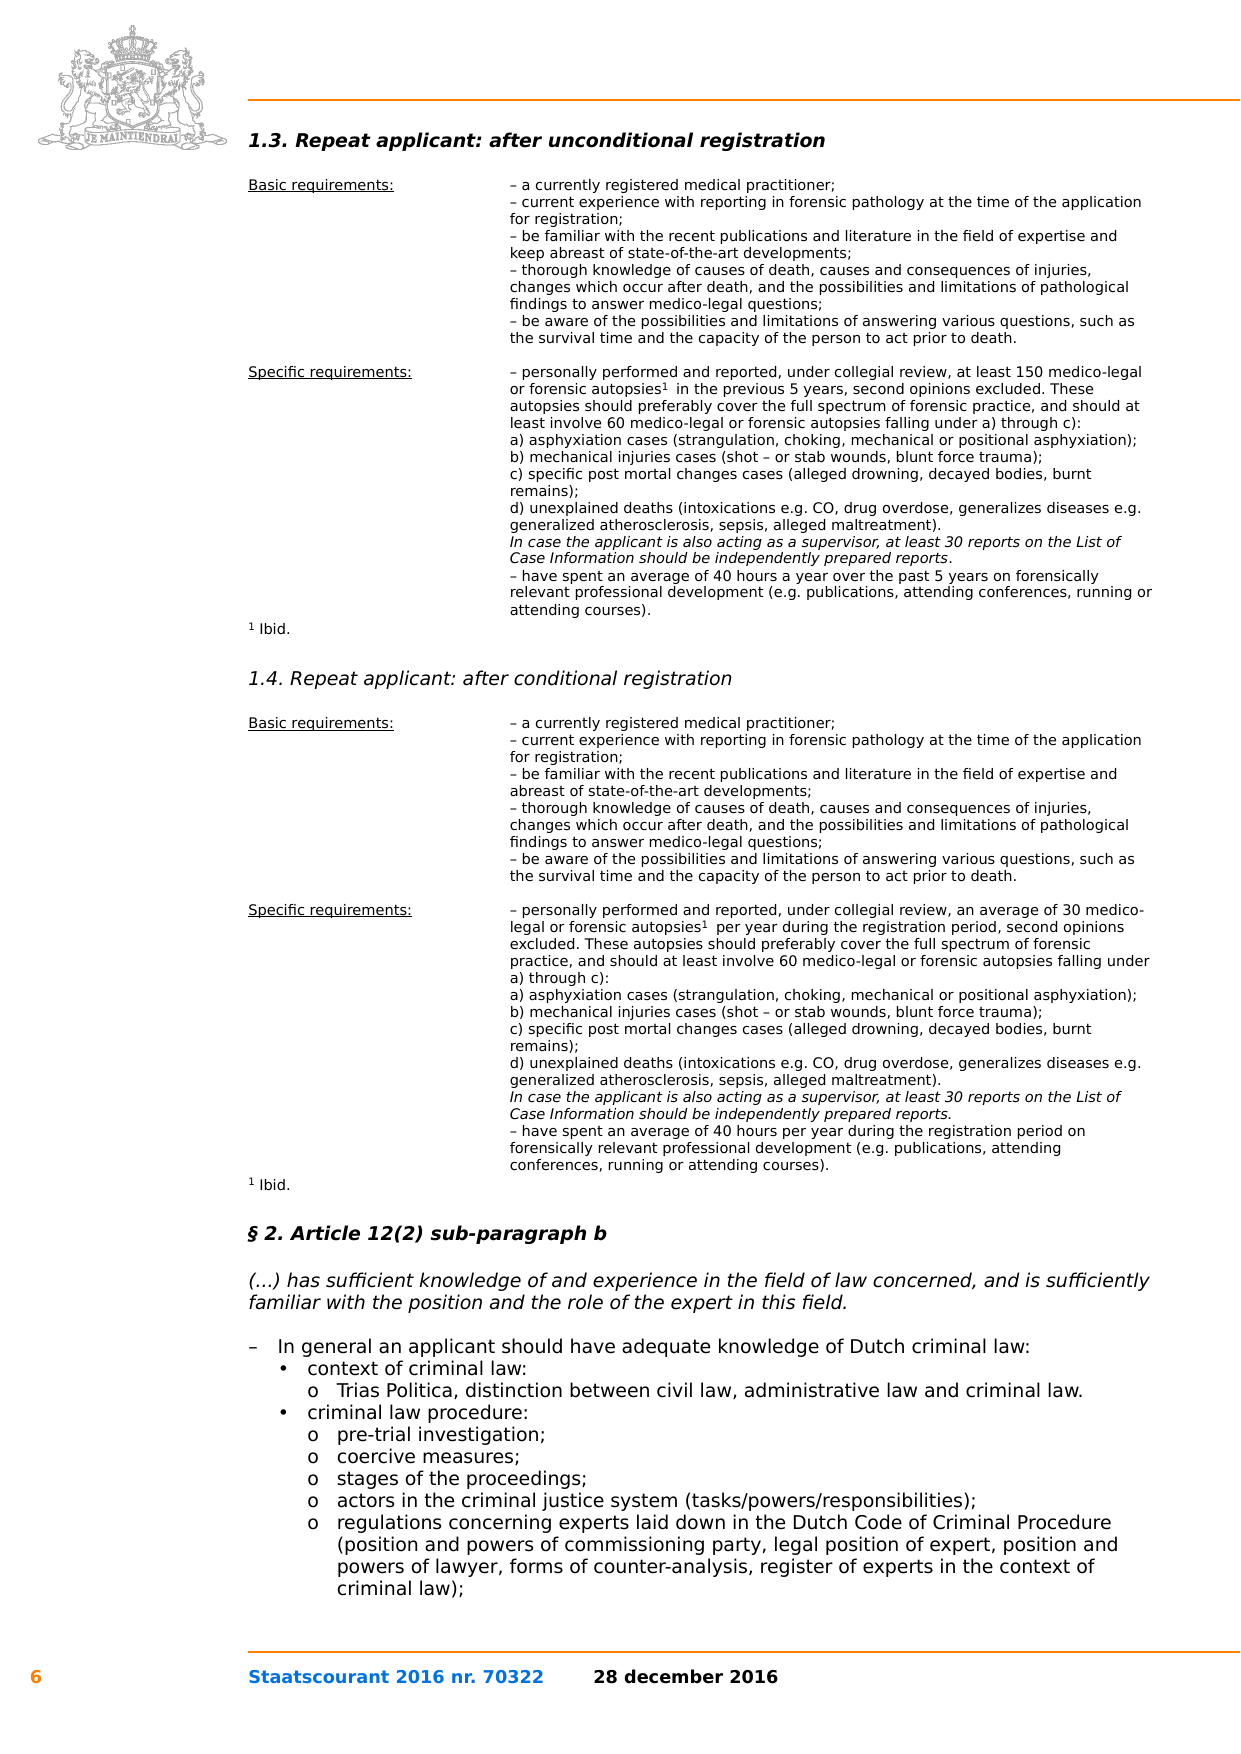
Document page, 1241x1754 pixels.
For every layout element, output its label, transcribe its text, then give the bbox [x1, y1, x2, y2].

text • context of criminal law: [278, 1358, 1163, 1380]
text • criminal law procedure: [278, 1402, 1163, 1424]
subtitle 1.4. Repeat applicant: after conditional registration [248, 668, 1163, 690]
text – In general an applicant should have adequate knowledge of Dutch criminal law: [248, 1336, 1163, 1358]
table_cell 1 Ibid. [248, 618, 1163, 638]
text o stages of the proceedings; [307, 1468, 1163, 1490]
table_cell Specific requirements: [248, 364, 503, 618]
table_cell – personally performed and reported, under collegial review, an average of 30 medico-legal or forensic autopsies1 per year during the registration period, second opinions excluded. These autopsies should preferably cover the full spectrum of forensic practice, and should at least involve 60 medico-legal or forensic autopsies falling under a) through c): a) asphyxiation cases (strangulation, choking, mechanical or positional asphyxiation); b) mechanical injuries cases (shot – or stab wounds, blunt force trauma); c) specific post mortal changes cases (alleged drowning, decayed bodies, burnt remains); d) unexplained deaths (intoxications e.g. CO, drug overdose, generalizes diseases e.g. generalized atherosclerosis, sepsis, alleged maltreatment). In case the applicant is also acting as a supervisor, at least 30 reports on the List of Case Information should be independently prepared reports. – have spent an average of 40 hours per year during the registration period on forensically relevant professional development (e.g. publications, attending conferences, running or attending courses). [504, 902, 1163, 1173]
text o actors in the criminal justice system (tasks/powers/responsibilities); [307, 1490, 1163, 1512]
table_header – a currently registered medical practitioner; – current experience with reporting in forensic pathology at the time of the application for registration; – be familiar with the recent publications and literature in the field of expertise and abreast of state-of-the-art developments; – thorough knowledge of causes of death, causes and consequences of injuries, changes which occur after death, and the possibilities and limitations of pathological findings to answer medico-legal questions; – be aware of the possibilities and limitations of answering various questions, such as the survival time and the capacity of the person to act prior to death. [504, 715, 1163, 885]
table_cell [248, 347, 503, 364]
text o Trias Politica, distinction between civil law, administrative law and criminal law. [307, 1380, 1163, 1402]
table_cell Specific requirements: [248, 902, 503, 1173]
text (...) has sufficient knowledge of and experience in the field of law concerned, and is sufficiently familiar with the position and the role of the expert in this field. [248, 1270, 1163, 1314]
table_cell 1 Ibid. [248, 1174, 1163, 1193]
table_cell [248, 885, 503, 902]
text o pre-trial investigation; [307, 1424, 1163, 1446]
subtitle § 2. Article 12(2) sub-paragraph b [248, 1223, 1163, 1245]
table_cell – personally performed and reported, under collegial review, at least 150 medico-legal or forensic autopsies1 in the previous 5 years, second opinions excluded. These autopsies should preferably cover the full spectrum of forensic practice, and should at least involve 60 medico-legal or forensic autopsies falling under a) through c): a) asphyxiation cases (strangulation, choking, mechanical or positional asphyxiation); b) mechanical injuries cases (shot – or stab wounds, blunt force trauma); c) specific post mortal changes cases (alleged drowning, decayed bodies, burnt remains); d) unexplained deaths (intoxications e.g. CO, drug overdose, generalizes diseases e.g. generalized atherosclerosis, sepsis, alleged maltreatment). In case the applicant is also acting as a supervisor, at least 30 reports on the List of Case Information should be independently prepared reports. – have spent an average of 40 hours a year over the past 5 years on forensically relevant professional development (e.g. publications, attending conferences, running or attending courses). [504, 364, 1163, 618]
picture [38, 25, 227, 150]
table_header Basic requirements: [248, 715, 503, 885]
table_cell [504, 885, 1163, 902]
table_header Basic requirements: [248, 177, 503, 347]
text o regulations concerning experts laid down in the Dutch Code of Criminal Procedure (position and powers of commissioning party, legal position of expert, position and powers of lawyer, forms of counter-analysis, register of experts in the context of criminal law); [307, 1512, 1163, 1600]
table_cell [504, 347, 1163, 364]
text o coercive measures; [307, 1446, 1163, 1468]
table_header – a currently registered medical practitioner; – current experience with reporting in forensic pathology at the time of the application for registration; – be familiar with the recent publications and literature in the field of expertise and keep abreast of state-of-the-art developments; – thorough knowledge of causes of death, causes and consequences of injuries, changes which occur after death, and the possibilities and limitations of pathological findings to answer medico-legal questions; – be aware of the possibilities and limitations of answering various questions, such as the survival time and the capacity of the person to act prior to death. [504, 177, 1163, 347]
subtitle 1.3. Repeat applicant: after unconditional registration [248, 130, 1163, 152]
